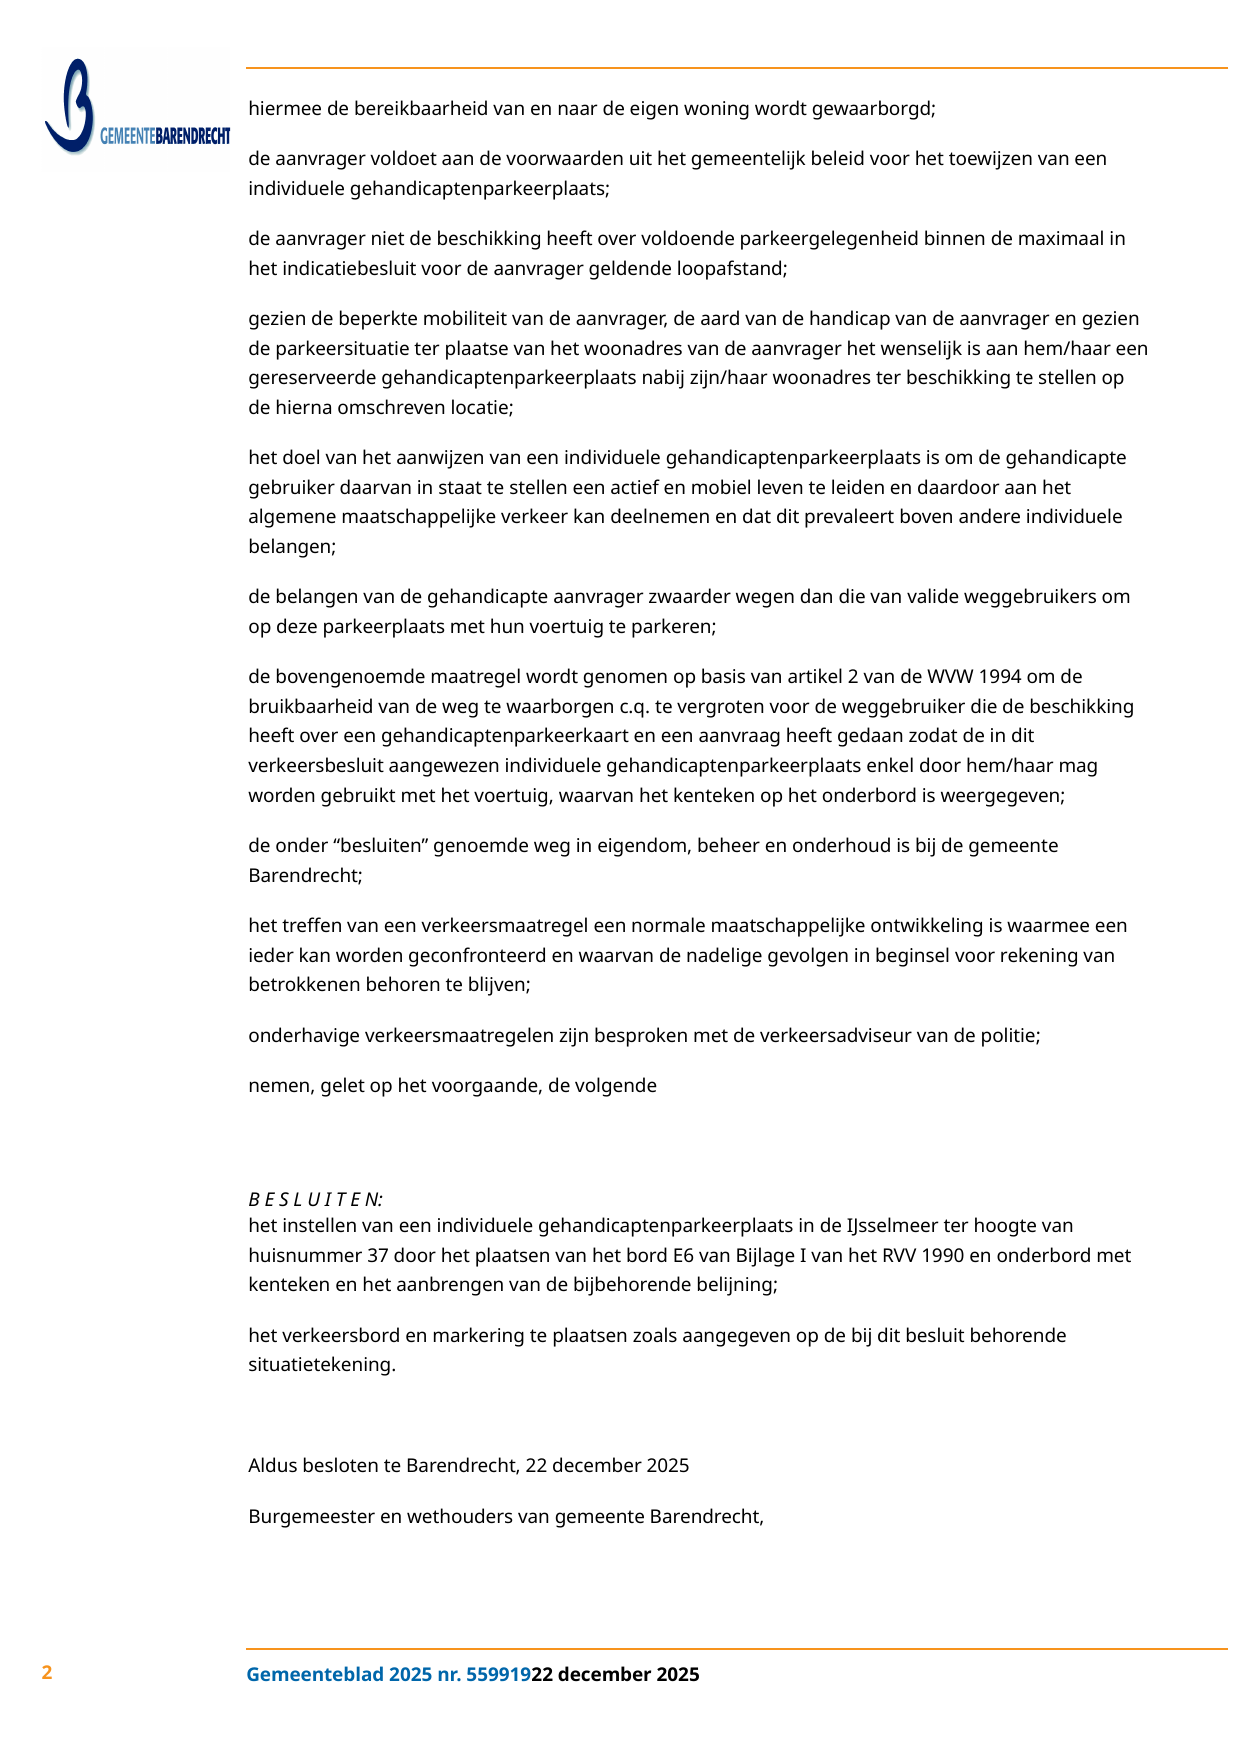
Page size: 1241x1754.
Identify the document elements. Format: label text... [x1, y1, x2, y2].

text de belangen van de gehandicapte aanvrager zwaarder wegen dan die van valide weggebruikers om op deze parkeerplaats met hun voertuig te parkeren; [248, 583, 1152, 639]
text het instellen van een individuele gehandicaptenparkeerplaats in de IJsselmeer ter hoogte van huisnummer 37 door het plaatsen van het bord E6 van Bijlage I van het RVV 1990 en onderbord met kenteken en het aanbrengen van de bijbehorende belijning; [248, 1212, 1152, 1297]
text het treffen van een verkeersmaatregel een normale maatschappelijke ontwikkeling is waarmee een ieder kan worden geconfronteerd en waarvan de nadelige gevolgen in beginsel voor rekening van betrokkenen behoren te blijven; [248, 912, 1152, 997]
text gezien de beperkte mobiliteit van de aanvrager, de aard van de handicap van de aanvrager en gezien de parkeersituatie ter plaatse van het woonadres van de aanvrager het wenselijk is aan hem/haar een gereserveerde gehandicaptenparkeerplaats nabij zijn/haar woonadres ter beschikking te stellen op de hierna omschreven locatie; [248, 305, 1152, 420]
text Burgemeester en wethouders van gemeente Barendrecht, [248, 1503, 1152, 1528]
text het doel van het aanwijzen van een individuele gehandicaptenparkeerplaats is om de gehandicapte gebruiker daarvan in staat te stellen een actief en mobiel leven te leiden en daardoor aan het algemene maatschappelijke verkeer kan deelnemen en dat dit prevaleert boven andere individuele belangen; [248, 444, 1152, 559]
picture [41, 47, 231, 172]
text nemen, gelet op het voorgaande, de volgende [248, 1072, 1152, 1098]
text het verkeersbord en markering te plaatsen zoals aangegeven op de bij dit besluit behorende situatietekening. [248, 1322, 1152, 1377]
text de aanvrager voldoet aan de voorwaarden uit het gemeentelijk beleid voor het toewijzen van een individuele gehandicaptenparkeerplaats; [248, 145, 1152, 201]
text de aanvrager niet de beschikking heeft over voldoende parkeergelegenheid binnen de maximaal in het indicatiebesluit voor de aanvrager geldende loopafstand; [248, 225, 1152, 281]
text Aldus besloten te Barendrecht, 22 december 2025 [248, 1452, 1152, 1478]
text de bovengenoemde maatregel wordt genomen op basis van artikel 2 van de WVW 1994 om de bruikbaarheid van de weg te waarborgen c.q. te vergroten voor de weggebruiker die de beschikking heeft over een gehandicaptenparkeerkaart en een aanvraag heeft gedaan zodat de in dit verkeersbesluit aangewezen individuele gehandicaptenparkeerplaats enkel door hem/haar mag worden gebruikt met het voertuig, waarvan het kenteken op het onderbord is weergegeven; [248, 663, 1152, 808]
text de onder “besluiten” genoemde weg in eigendom, beheer en onderhoud is bij de gemeente Barendrecht; [248, 832, 1152, 888]
text B E S L U I T E N: [248, 1187, 1152, 1212]
text hiermee de bereikbaarheid van en naar de eigen woning wordt gewaarborgd; [248, 95, 1152, 121]
text onderhavige verkeersmaatregelen zijn besproken met de verkeersadviseur van de politie; [248, 1022, 1152, 1048]
